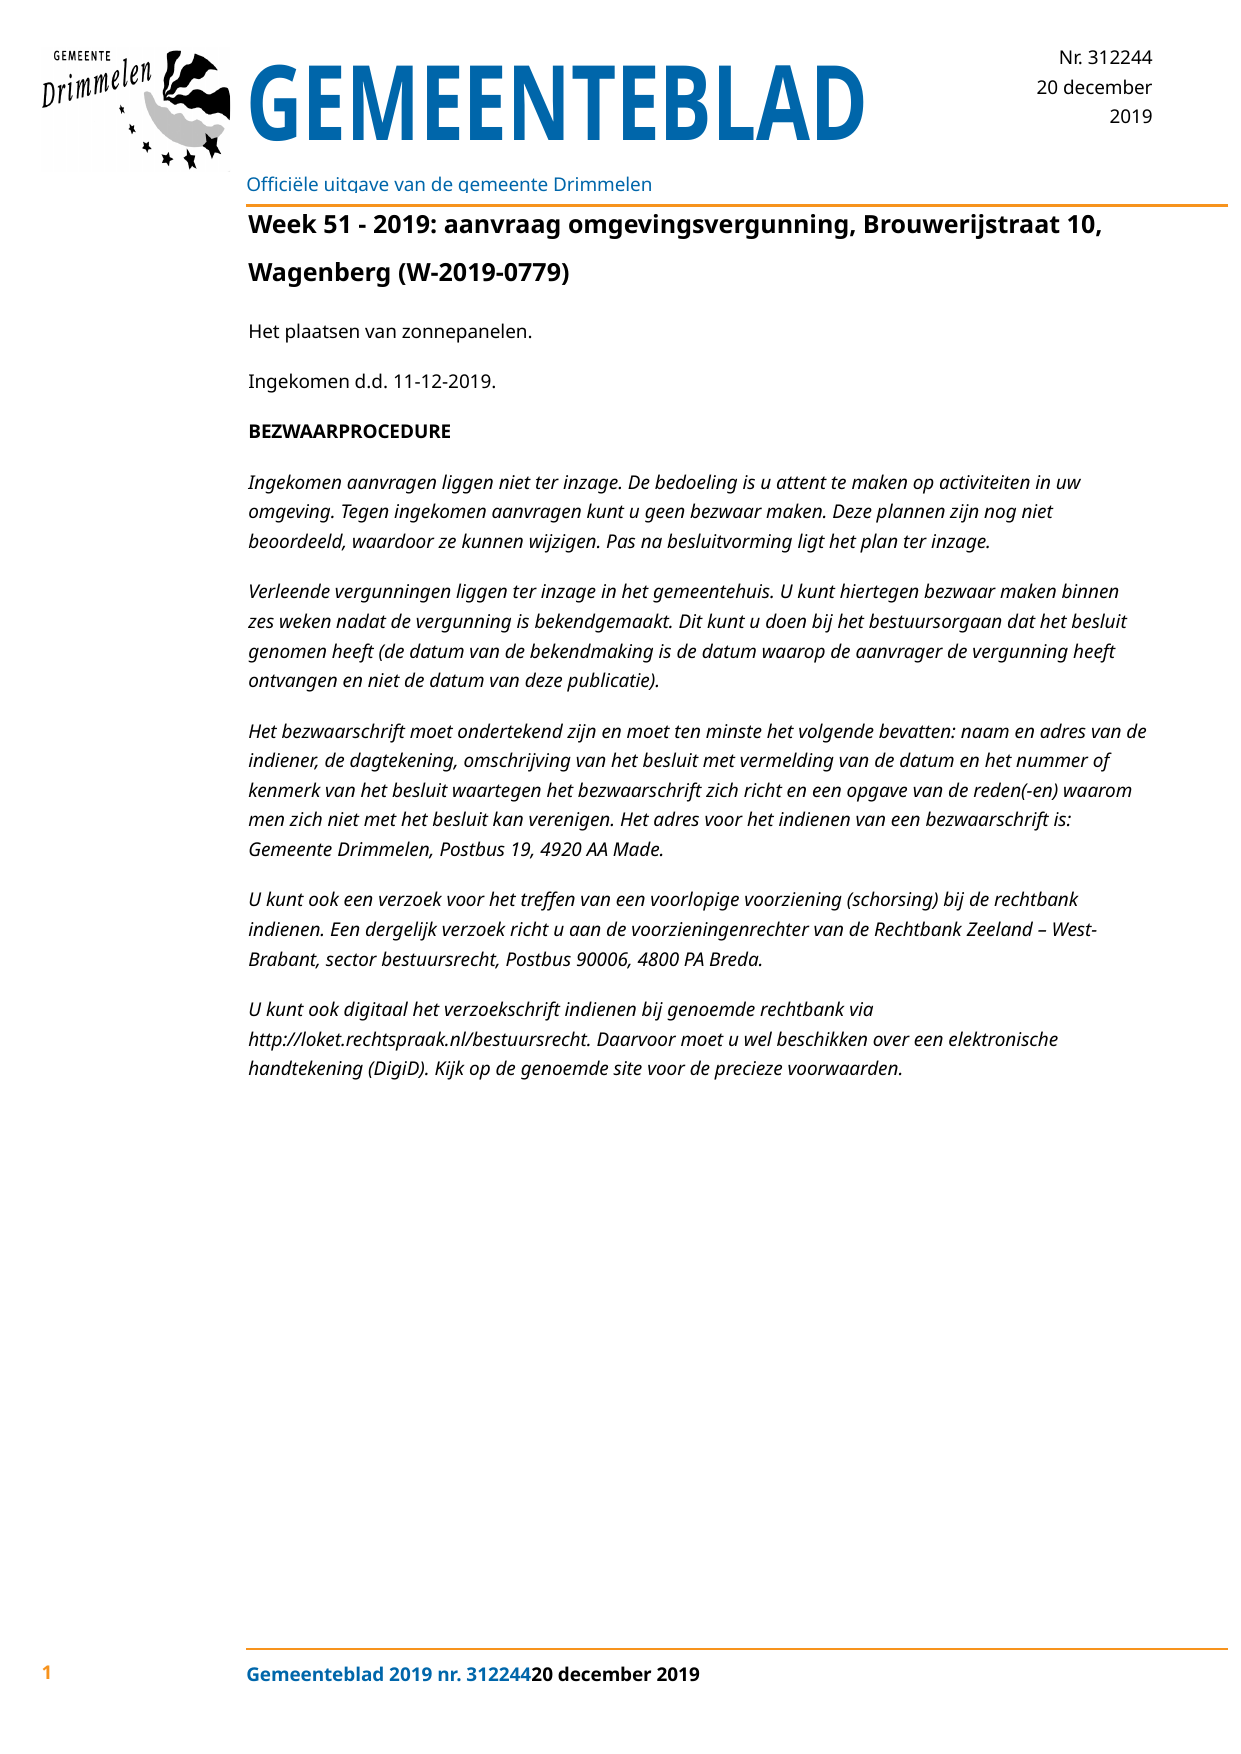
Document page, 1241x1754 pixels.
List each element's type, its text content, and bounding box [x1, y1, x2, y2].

text Het plaatsen van zonnepanelen. [248, 318, 1152, 344]
text Ingekomen aanvragen liggen niet ter inzage. De bedoeling is u attent te maken op activiteiten in uw omgeving. Tegen ingekomen aanvragen kunt u geen bezwaar maken. Deze plannen zijn nog niet beoordeeld, waardoor ze kunnen wijzigen. Pas na besluitvorming ligt het plan ter inzage. [248, 469, 1152, 554]
text Ingekomen d.d. 11-12-2019. [248, 368, 1152, 394]
text Het bezwaarschrift moet ondertekend zijn en moet ten minste het volgende bevatten: naam en adres van de indiener, de dagtekening, omschrijving van het besluit met vermelding van de datum en het nummer of kenmerk van het besluit waartegen het bezwaarschrift zich richt en een opgave van de reden(-en) waarom men zich niet met het besluit kan verenigen. Het adres voor het indienen van een bezwaarschrift is: Gemeente Drimmelen, Postbus 19, 4920 AA Made. [248, 718, 1152, 862]
text Week 51 - 2019: aanvraag omgevingsvergunning, Brouwerijstraat 10, Wagenberg (W-2019-0779) [248, 207, 1152, 288]
picture [41, 47, 231, 172]
text BEZWAARPROCEDURE [248, 419, 1152, 444]
text U kunt ook digitaal het verzoekschrift indienen bij genoemde rechtbank via http://loket.rechtspraak.nl/bestuursrecht. Daarvoor moet u wel beschikken over een elektronische handtekening (DigiD). Kijk op de genoemde site voor de precieze voorwaarden. [248, 996, 1152, 1081]
text Verleende vergunningen liggen ter inzage in het gemeentehuis. U kunt hiertegen bezwaar maken binnen zes weken nadat de vergunning is bekendgemaakt. Dit kunt u doen bij het bestuursorgaan dat het besluit genomen heeft (de datum van de bekendmaking is de datum waarop de aanvrager de vergunning heeft ontvangen en niet de datum van deze publicatie). [248, 579, 1152, 693]
text U kunt ook een verzoek voor het treffen van een voorlopige voorziening (schorsing) bij de rechtbank indienen. Een dergelijk verzoek richt u aan de voorzieningenrechter van de Rechtbank Zeeland – West-Brabant, sector bestuursrecht, Postbus 90006, 4800 PA Breda. [248, 887, 1152, 972]
